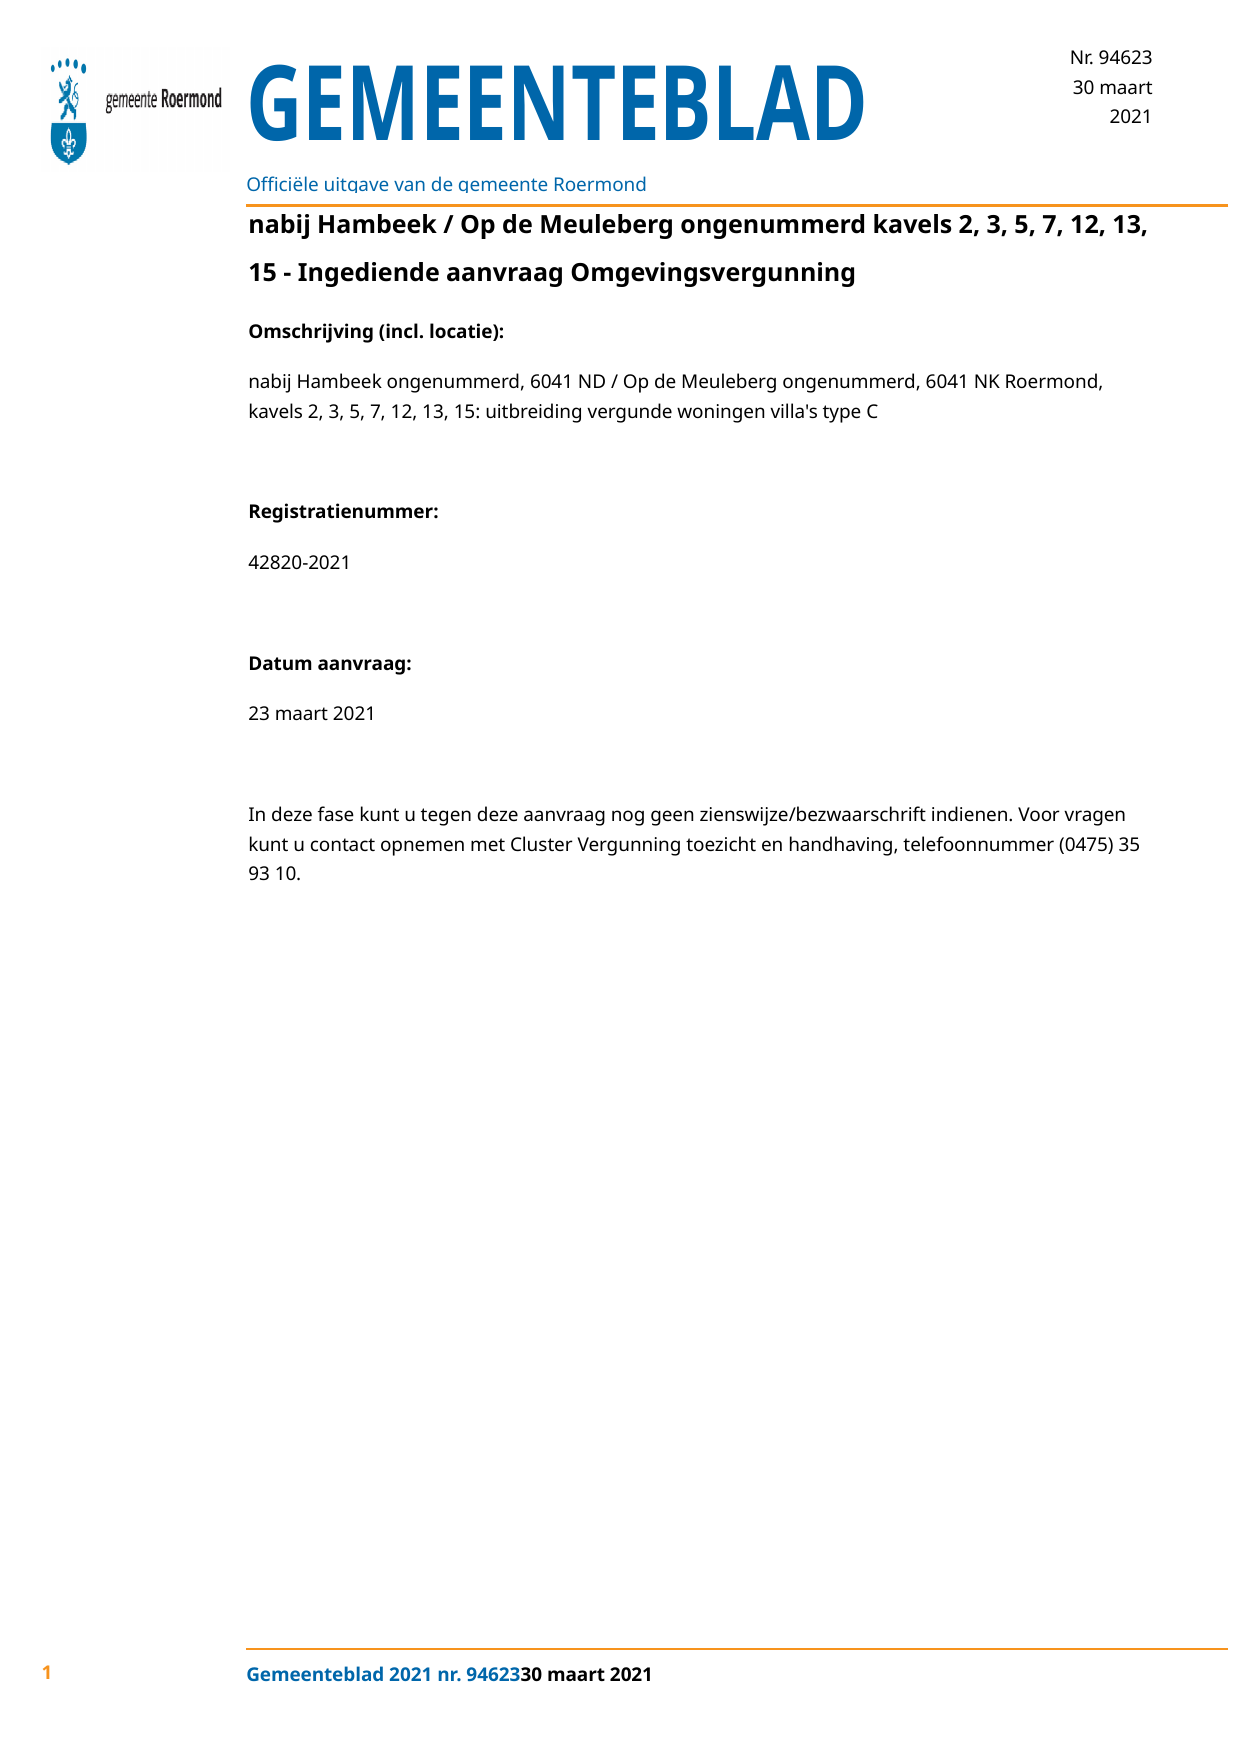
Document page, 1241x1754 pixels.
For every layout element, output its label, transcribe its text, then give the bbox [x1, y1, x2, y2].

text Omschrijving (incl. locatie): [248, 318, 1152, 344]
text In deze fase kunt u tegen deze aanvraag nog geen zienswijze/bezwaarschrift indienen. Voor vragen kunt u contact opnemen met Cluster Vergunning toezicht en handhaving, telefoonnummer (0475) 35 93 10. [248, 801, 1152, 886]
text 23 maart 2021 [248, 700, 1152, 726]
text 42820-2021 [248, 549, 1152, 575]
picture [41, 47, 231, 172]
text Registratienummer: [248, 499, 1152, 524]
text Datum aanvraag: [248, 650, 1152, 676]
text nabij Hambeek ongenummerd, 6041 ND / Op de Meuleberg ongenummerd, 6041 NK Roermond, kavels 2, 3, 5, 7, 12, 13, 15: uitbreiding vergunde woningen villa's type C [248, 368, 1152, 424]
text nabij Hambeek / Op de Meuleberg ongenummerd kavels 2, 3, 5, 7, 12, 13, 15 - Ingediende aanvraag Omgevingsvergunning [248, 207, 1152, 288]
